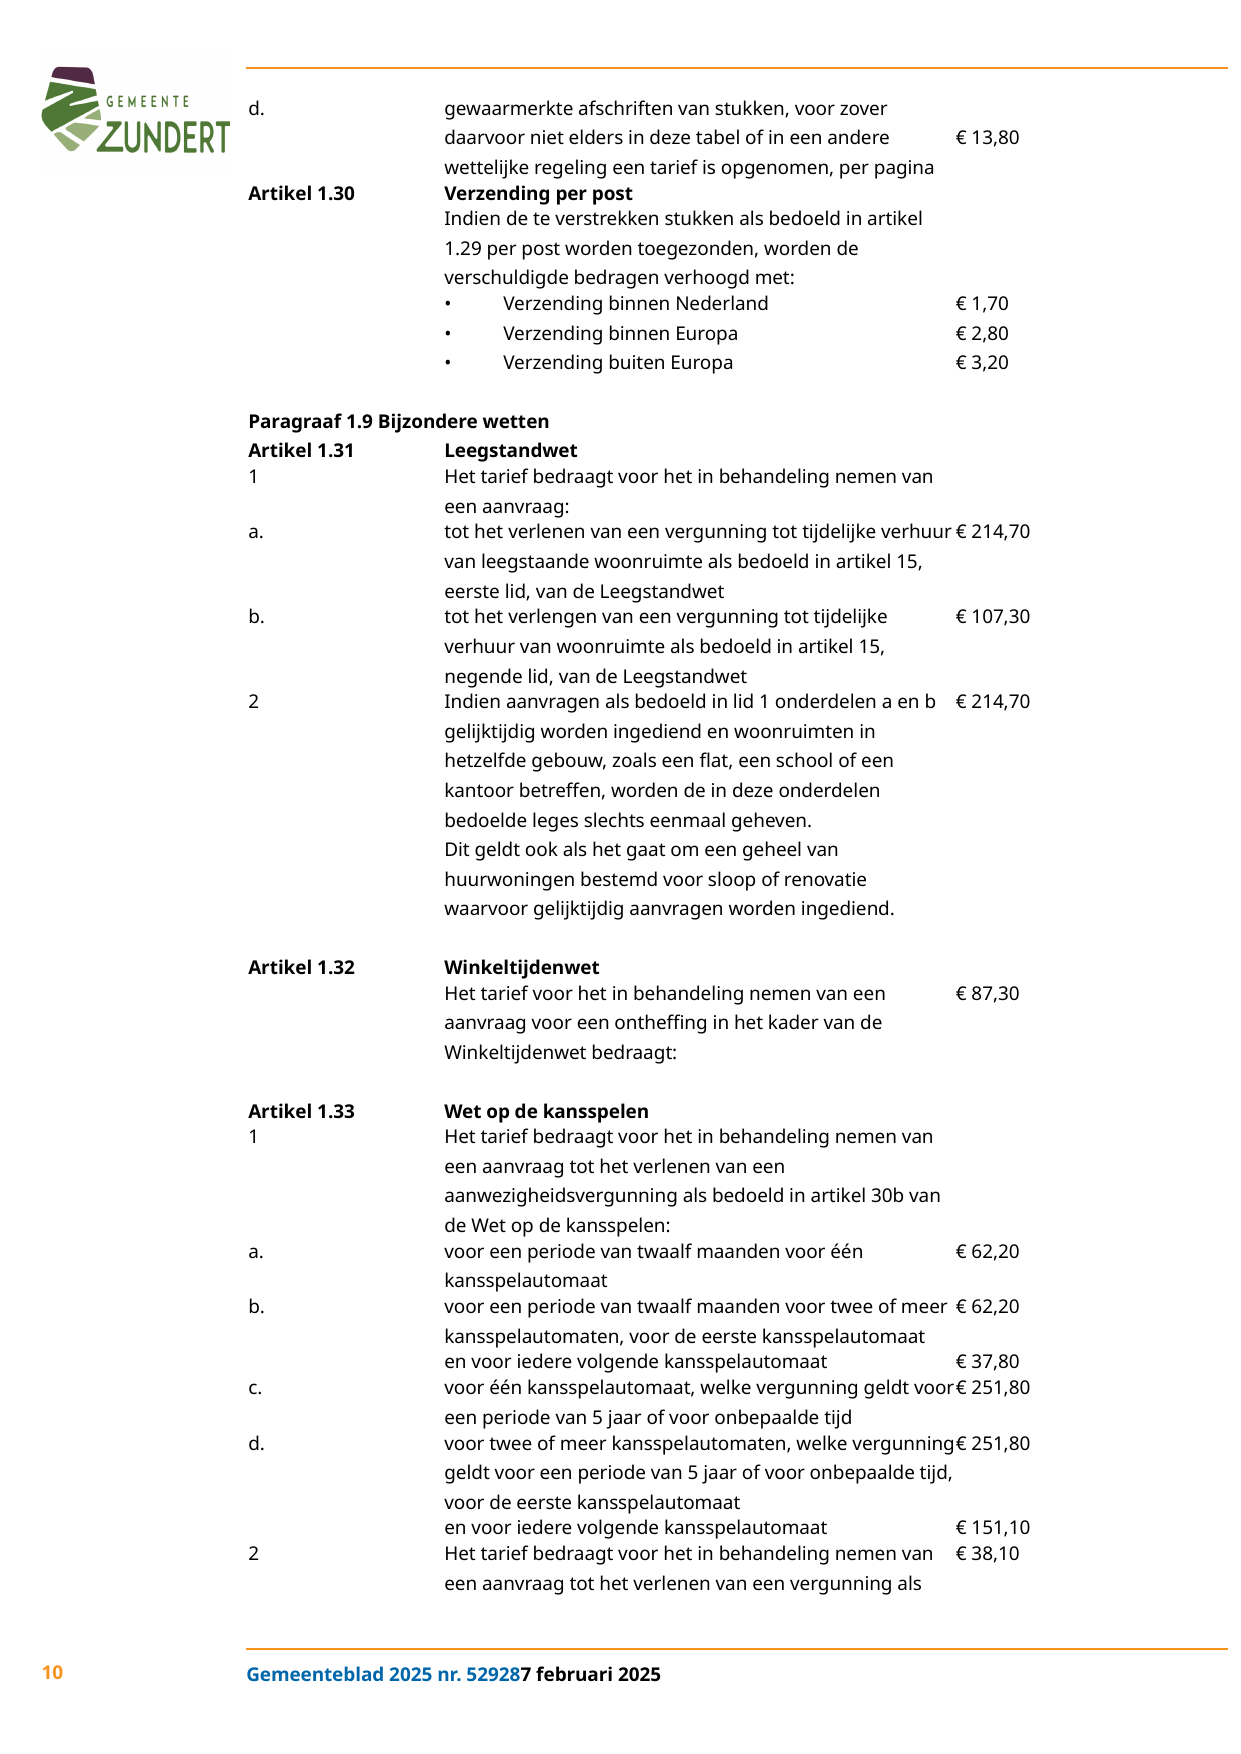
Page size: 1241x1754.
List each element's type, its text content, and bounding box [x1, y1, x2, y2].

table_cell [248, 1349, 444, 1374]
table_header [956, 1098, 1152, 1123]
table_cell tot het verlengen van een vergunning tot tijdelijke verhuur van woonruimte als bedoeld in artikel 15, negende lid, van de Leegstandwet [444, 604, 956, 688]
table_cell tot het verlenen van een vergunning tot tijdelijke verhuur van leegstaande woonruimte als bedoeld in artikel 15, eerste lid, van de Leegstandwet [444, 519, 956, 604]
table_cell Verzending binnen Nederland Verzending binnen Europa Verzending buiten Europa [444, 290, 956, 375]
table_cell 1 [248, 1124, 444, 1238]
table_cell € 37,80 [956, 1349, 1152, 1374]
table_cell € 13,80 [956, 95, 1152, 180]
table_cell d. [248, 95, 444, 180]
table_cell € 251,80 [956, 1374, 1152, 1430]
table_cell Het tarief bedraagt voor het in behandeling nemen van een aanvraag: [444, 464, 956, 519]
table_cell 2 [248, 689, 444, 921]
table_cell € 214,70 [956, 519, 1152, 604]
table_cell d. [248, 1430, 444, 1514]
table_cell voor een periode van twaalf maanden voor één kansspelautomaat [444, 1238, 956, 1293]
table_header Leegstandwet [444, 438, 956, 463]
table_cell Het tarief voor het in behandeling nemen van een aanvraag voor een ontheffing in het kader van de Winkeltijdenwet bedraagt: [444, 980, 956, 1065]
table_header [956, 438, 1152, 463]
table_cell gewaarmerkte afschriften van stukken, voor zover daarvoor niet elders in deze tabel of in een andere wettelijke regeling een tarief is opgenomen, per pagina [444, 95, 956, 180]
table_header Wet op de kansspelen [444, 1098, 956, 1123]
table_cell € 62,20 [956, 1238, 1152, 1293]
table_cell a. [248, 519, 444, 604]
table_header Winkeltijdenwet [444, 954, 956, 980]
table_cell € 87,30 [956, 980, 1152, 1065]
table_cell Indien de te verstrekken stukken als bedoeld in artikel 1.29 per post worden toegezonden, worden de verschuldigde bedragen verhoogd met: [444, 205, 956, 290]
table_cell [248, 205, 444, 290]
table_cell [248, 1515, 444, 1540]
table_cell [956, 464, 1152, 519]
table_cell [956, 205, 1152, 290]
table_cell [248, 290, 444, 375]
table_cell Artikel 1.30 [248, 180, 444, 205]
table_cell 2 [248, 1540, 444, 1596]
table_cell € 251,80 [956, 1430, 1152, 1514]
table_cell [248, 980, 444, 1065]
table_cell en voor iedere volgende kansspelautomaat [444, 1349, 956, 1374]
table_header [956, 954, 1152, 980]
table_cell € 1,70 € 2,80 € 3,20 [956, 290, 1152, 375]
table_cell Verzending per post [444, 180, 956, 205]
table_cell [956, 180, 1152, 205]
table_cell [956, 1124, 1152, 1238]
table_cell voor een periode van twaalf maanden voor twee of meer kansspelautomaten, voor de eerste kansspelautomaat [444, 1293, 956, 1349]
table_cell € 107,30 [956, 604, 1152, 688]
table_cell Het tarief bedraagt voor het in behandeling nemen van een aanvraag tot het verlenen van een aanwezigheidsvergunning als bedoeld in artikel 30b van de Wet op de kansspelen: [444, 1124, 956, 1238]
table_header Artikel 1.31 [248, 438, 444, 463]
table_cell en voor iedere volgende kansspelautomaat [444, 1515, 956, 1540]
table_cell € 214,70 [956, 689, 1152, 921]
text Paragraaf 1.9 Bijzondere wetten [248, 408, 1152, 434]
table_header Artikel 1.32 [248, 954, 444, 980]
picture [41, 47, 231, 172]
table_cell 1 [248, 464, 444, 519]
table_cell Het tarief bedraagt voor het in behandeling nemen van een aanvraag tot het verlenen van een vergunning als [444, 1540, 956, 1596]
table_cell b. [248, 604, 444, 688]
table_header Artikel 1.33 [248, 1098, 444, 1123]
table_cell voor één kansspelautomaat, welke vergunning geldt voor een periode van 5 jaar of voor onbepaalde tijd [444, 1374, 956, 1430]
table_cell € 151,10 [956, 1515, 1152, 1540]
table_cell b. [248, 1293, 444, 1349]
table_cell c. [248, 1374, 444, 1430]
table_cell voor twee of meer kansspelautomaten, welke vergunning geldt voor een periode van 5 jaar of voor onbepaalde tijd, voor de eerste kansspelautomaat [444, 1430, 956, 1514]
table_cell a. [248, 1238, 444, 1293]
table_cell € 62,20 [956, 1293, 1152, 1349]
table_cell Indien aanvragen als bedoeld in lid 1 onderdelen a en b gelijktijdig worden ingediend en woonruimten in hetzelfde gebouw, zoals een flat, een school of een kantoor betreffen, worden de in deze onderdelen bedoelde leges slechts eenmaal geheven. Dit geldt ook als het gaat om een geheel van huurwoningen bestemd voor sloop of renovatie waarvoor gelijktijdig aanvragen worden ingediend. [444, 689, 956, 921]
table_cell € 38,10 [956, 1540, 1152, 1596]
